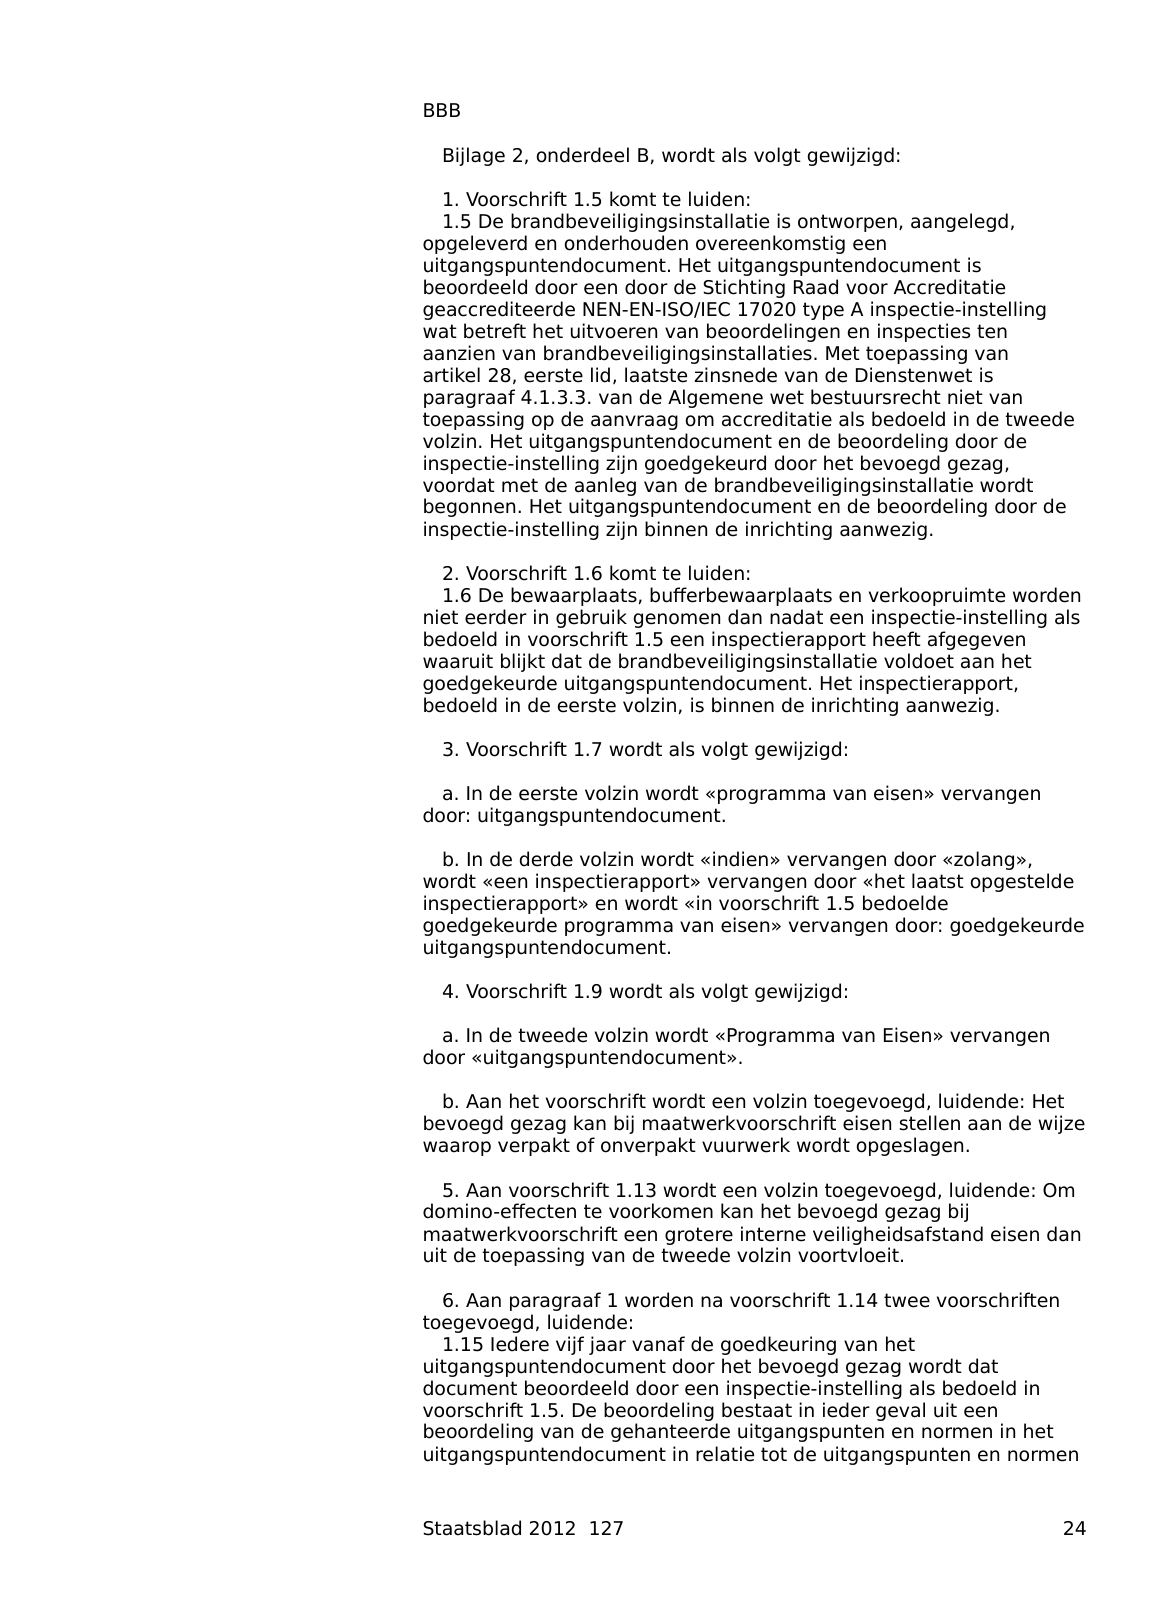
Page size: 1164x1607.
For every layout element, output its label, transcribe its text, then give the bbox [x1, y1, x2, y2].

text 6. Aan paragraaf 1 worden na voorschrift 1.14 twee voorschriften toegevoegd, luidende: [422, 1289, 1087, 1333]
text 1. Voorschrift 1.5 komt te luiden: [422, 189, 1087, 211]
text Bijlage 2, onderdeel B, wordt als volgt gewijzigd: [422, 144, 1087, 167]
text 4. Voorschrift 1.9 wordt als volgt gewijzigd: [422, 981, 1087, 1003]
text 1.15 Iedere vijf jaar vanaf de goedkeuring van het uitgangspuntendocument door het bevoegd gezag wordt dat document beoordeeld door een inspectie-instelling als bedoeld in voorschrift 1.5. De beoordeling bestaat in ieder geval uit een beoordeling van de gehanteerde uitgangspunten en normen in het uitgangspuntendocument in relatie tot de uitgangspunten en normen [422, 1333, 1087, 1465]
text 3. Voorschrift 1.7 wordt als volgt gewijzigd: [422, 739, 1087, 761]
text 1.6 De bewaarplaats, bufferbewaarplaats en verkoopruimte worden niet eerder in gebruik genomen dan nadat een inspectie-instelling als bedoeld in voorschrift 1.5 een inspectierapport heeft afgegeven waaruit blijkt dat de brandbeveiligingsinstallatie voldoet aan het goedgekeurde uitgangspuntendocument. Het inspectierapport, bedoeld in de eerste volzin, is binnen de inrichting aanwezig. [422, 584, 1087, 716]
text a. In de eerste volzin wordt «programma van eisen» vervangen door: uitgangspuntendocument. [422, 783, 1087, 827]
text BBB [422, 100, 1087, 122]
text 1.5 De brandbeveiligingsinstallatie is ontworpen, aangelegd, opgeleverd en onderhouden overeenkomstig een uitgangspuntendocument. Het uitgangspuntendocument is beoordeeld door een door de Stichting Raad voor Accreditatie geaccrediteerde NEN-EN-ISO/IEC 17020 type A inspectie-instelling wat betreft het uitvoeren van beoordelingen en inspecties ten aanzien van brandbeveiligingsinstallaties. Met toepassing van artikel 28, eerste lid, laatste zinsnede van de Dienstenwet is paragraaf 4.1.3.3. van de Algemene wet bestuursrecht niet van toepassing op de aanvraag om accreditatie als bedoeld in de tweede volzin. Het uitgangspuntendocument en de beoordeling door de inspectie-instelling zijn goedgekeurd door het bevoegd gezag, voordat met de aanleg van de brandbeveiligingsinstallatie wordt begonnen. Het uitgangspuntendocument en de beoordeling door de inspectie-instelling zijn binnen de inrichting aanwezig. [422, 211, 1087, 540]
text 2. Voorschrift 1.6 komt te luiden: [422, 563, 1087, 584]
text b. In de derde volzin wordt «indien» vervangen door «zolang», wordt «een inspectierapport» vervangen door «het laatst opgestelde inspectierapport» en wordt «in voorschrift 1.5 bedoelde goedgekeurde programma van eisen» vervangen door: goedgekeurde uitgangspuntendocument. [422, 849, 1087, 959]
text a. In de tweede volzin wordt «Programma van Eisen» vervangen door «uitgangspuntendocument». [422, 1025, 1087, 1069]
text b. Aan het voorschrift wordt een volzin toegevoegd, luidende: Het bevoegd gezag kan bij maatwerkvoorschrift eisen stellen aan de wijze waarop verpakt of onverpakt vuurwerk wordt opgeslagen. [422, 1091, 1087, 1157]
text 5. Aan voorschrift 1.13 wordt een volzin toegevoegd, luidende: Om domino-effecten te voorkomen kan het bevoegd gezag bij maatwerkvoorschrift een grotere interne veiligheidsafstand eisen dan uit de toepassing van de tweede volzin voortvloeit. [422, 1179, 1087, 1267]
